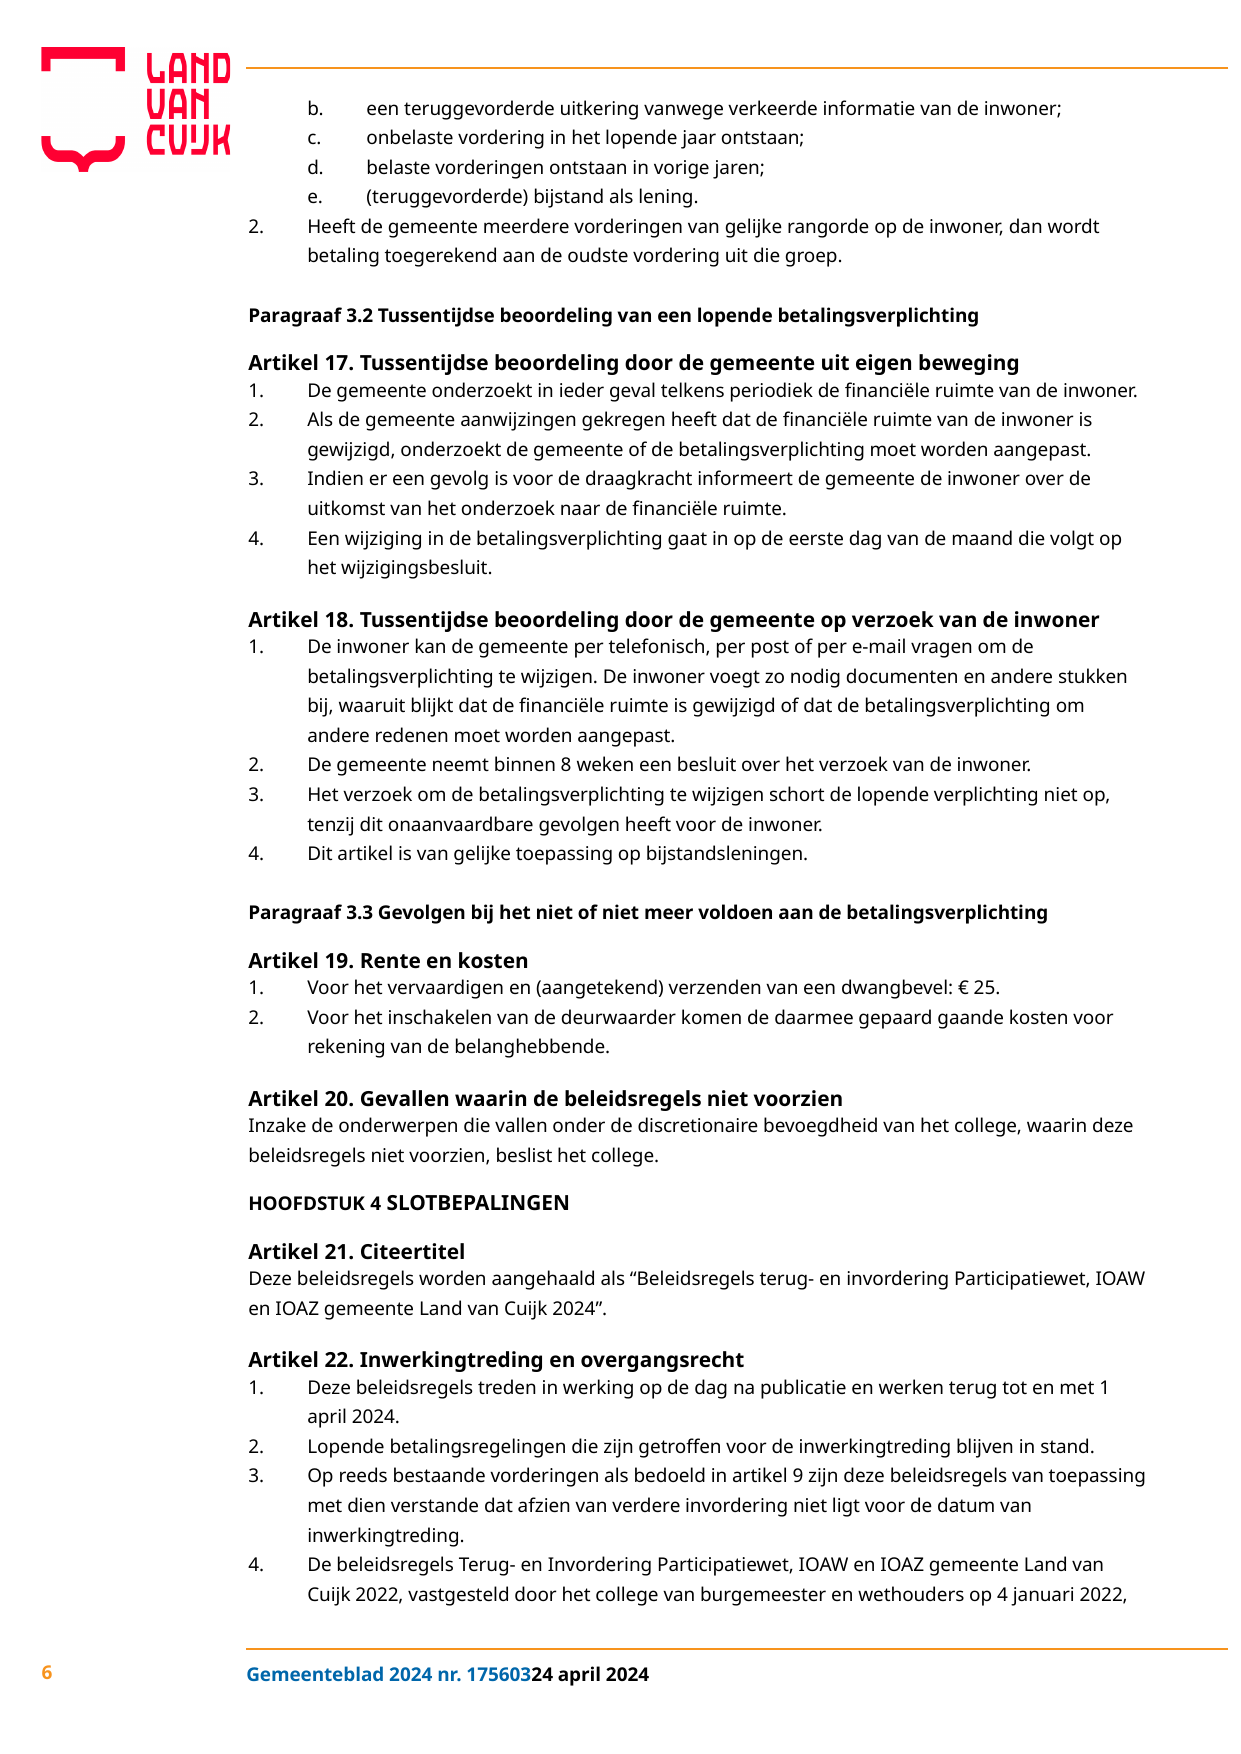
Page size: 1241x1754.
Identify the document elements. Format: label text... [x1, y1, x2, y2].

text Paragraaf 3.2 Tussentijdse beoordeling van een lopende betalingsverplichting [248, 302, 1152, 328]
picture [41, 47, 231, 172]
list Heeft de gemeente meerdere vorderingen van gelijke rangorde op de inwoner, dan wordt betaling toegerekend aan de oudste vordering uit die groep. [248, 213, 1152, 268]
text Paragraaf 3.3 Gevolgen bij het niet of niet meer voldoen aan de betalingsverplichting [248, 899, 1152, 925]
list Voor het inschakelen van de deurwaarder komen de daarmee gepaard gaande kosten voor rekening van de belanghebbende. [248, 1004, 1152, 1059]
list Lopende betalingsregelingen die zijn getroffen voor de inwerkingtreding blijven in stand. [248, 1433, 1152, 1459]
text Artikel 17. Tussentijdse beoordeling door de gemeente uit eigen beweging [248, 348, 1152, 377]
list De gemeente onderzoekt in ieder geval telkens periodiek de financiële ruimte van de inwoner. [248, 377, 1152, 403]
list belaste vorderingen ontstaan in vorige jaren; [307, 154, 1152, 180]
list De beleidsregels Terug- en Invordering Participatiewet, IOAW en IOAZ gemeente Land van Cuijk 2022, vastgesteld door het college van burgemeester en wethouders op 4 januari 2022, [248, 1551, 1152, 1607]
list Op reeds bestaande vorderingen als bedoeld in artikel 9 zijn deze beleidsregels van toepassing met dien verstande dat afzien van verdere invordering niet ligt voor de datum van inwerkingtreding. [248, 1463, 1152, 1547]
text Artikel 21. Citeertitel [248, 1237, 1152, 1265]
list (teruggevorderde) bijstand als lening. [307, 183, 1152, 209]
list Een wijziging in de betalingsverplichting gaat in op de eerste dag van de maand die volgt op het wijzigingsbesluit. [248, 525, 1152, 580]
text Artikel 20. Gevallen waarin de beleidsregels niet voorzien [248, 1084, 1152, 1112]
text Artikel 22. Inwerkingtreding en overgangsrecht [248, 1345, 1152, 1374]
text HOOFDSTUK 4 SLOTBEPALINGEN [248, 1188, 1152, 1216]
list Indien er een gevolg is voor de draagkracht informeert de gemeente de inwoner over de uitkomst van het onderzoek naar de financiële ruimte. [248, 466, 1152, 521]
list De inwoner kan de gemeente per telefonisch, per post of per e-mail vragen om de betalingsverplichting te wijzigen. De inwoner voegt zo nodig documenten en andere stukken bij, waaruit blijkt dat de financiële ruimte is gewijzigd of dat de betalingsverplichting om andere redenen moet worden aangepast. [248, 633, 1152, 748]
text Artikel 19. Rente en kosten [248, 946, 1152, 974]
list Het verzoek om de betalingsverplichting te wijzigen schort de lopende verplichting niet op, tenzij dit onaanvaardbare gevolgen heeft voor de inwoner. [248, 781, 1152, 836]
text Inzake de onderwerpen die vallen onder de discretionaire bevoegdheid van het college, waarin deze beleidsregels niet voorzien, beslist het college. [248, 1112, 1152, 1168]
list Als de gemeente aanwijzingen gekregen heeft dat de financiële ruimte van de inwoner is gewijzigd, onderzoekt de gemeente of de betalingsverplichting moet worden aangepast. [248, 406, 1152, 462]
list onbelaste vordering in het lopende jaar ontstaan; [307, 124, 1152, 150]
text Artikel 18. Tussentijdse beoordeling door de gemeente op verzoek van de inwoner [248, 605, 1152, 633]
list een teruggevorderde uitkering vanwege verkeerde informatie van de inwoner; [307, 95, 1152, 121]
list Deze beleidsregels treden in werking op de dag na publicatie en werken terug tot en met 1 april 2024. [248, 1374, 1152, 1429]
text Deze beleidsregels worden aangehaald als “Beleidsregels terug- en invordering Participatiewet, IOAW en IOAZ gemeente Land van Cuijk 2024”. [248, 1265, 1152, 1321]
list De gemeente neemt binnen 8 weken een besluit over het verzoek van de inwoner. [248, 752, 1152, 777]
list Voor het vervaardigen en (aangetekend) verzenden van een dwangbevel: € 25. [248, 974, 1152, 1000]
list Dit artikel is van gelijke toepassing op bijstandsleningen. [248, 840, 1152, 866]
